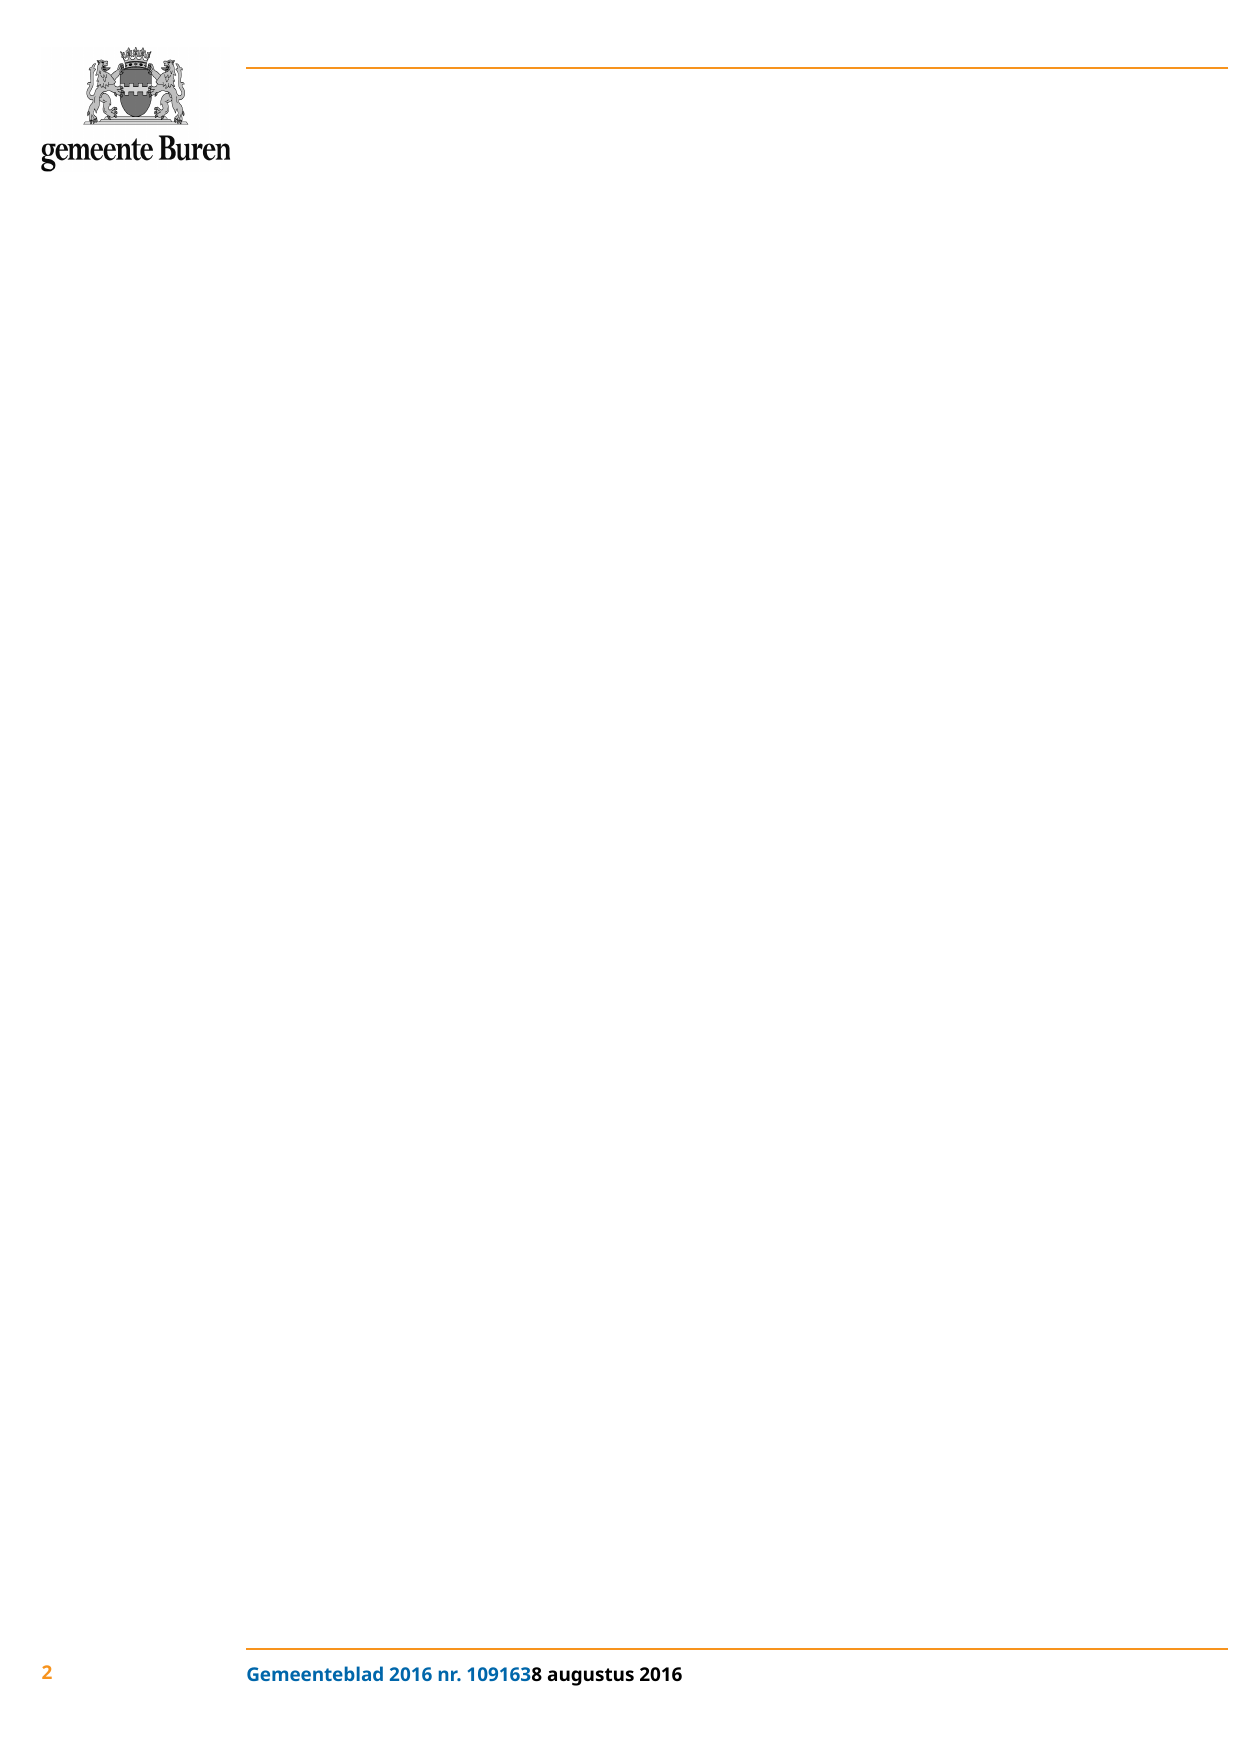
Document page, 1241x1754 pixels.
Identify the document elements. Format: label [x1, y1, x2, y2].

picture [41, 47, 231, 172]
